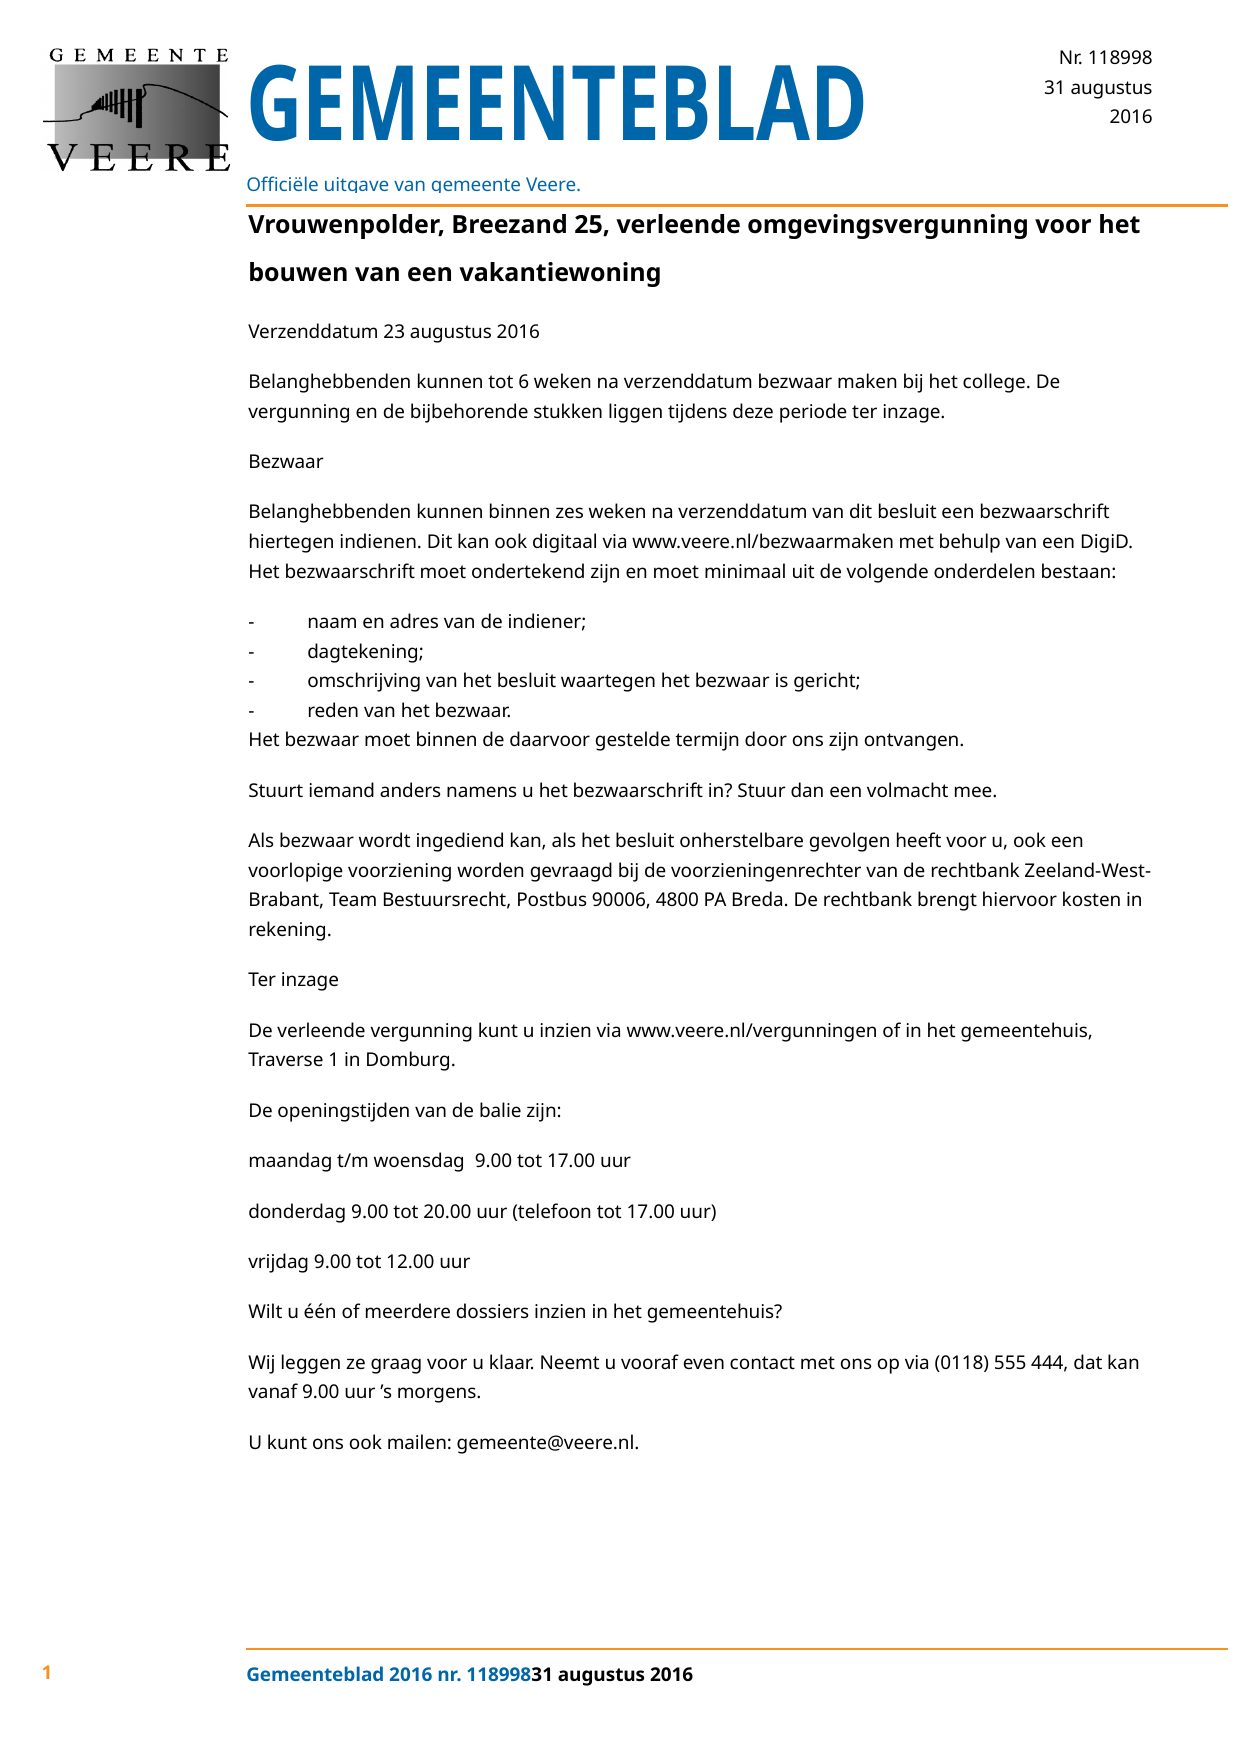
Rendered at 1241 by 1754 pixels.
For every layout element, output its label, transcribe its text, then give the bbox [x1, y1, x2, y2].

text De verleende vergunning kunt u inzien via www.veere.nl/vergunningen of in het gemeentehuis, Traverse 1 in Domburg. [248, 1017, 1152, 1072]
picture [41, 47, 231, 172]
text Stuurt iemand anders namens u het bezwaarschrift in? Stuur dan een volmacht mee. [248, 777, 1152, 803]
text Belanghebbenden kunnen tot 6 weken na verzenddatum bezwaar maken bij het college. De vergunning en de bijbehorende stukken liggen tijdens deze periode ter inzage. [248, 368, 1152, 424]
text De openingstijden van de balie zijn: [248, 1097, 1152, 1123]
text Als bezwaar wordt ingediend kan, als het besluit onherstelbare gevolgen heeft voor u, ook een voorlopige voorziening worden gevraagd bij de voorzieningenrechter van de rechtbank Zeeland-West-Brabant, Team Bestuursrecht, Postbus 90006, 4800 PA Breda. De rechtbank brengt hiervoor kosten in rekening. [248, 827, 1152, 942]
text vrijdag 9.00 tot 12.00 uur [248, 1248, 1152, 1274]
text Verzenddatum 23 augustus 2016 [248, 318, 1152, 344]
list reden van het bezwaar. [248, 697, 1152, 723]
text Vrouwenpolder, Breezand 25, verleende omgevingsvergunning voor het bouwen van een vakantiewoning [248, 207, 1152, 288]
text donderdag 9.00 tot 20.00 uur (telefoon tot 17.00 uur) [248, 1198, 1152, 1224]
text Ter inzage [248, 967, 1152, 992]
text Wij leggen ze graag voor u klaar. Neemt u vooraf even contact met ons op via (0118) 555 444, dat kan vanaf 9.00 uur ’s morgens. [248, 1349, 1152, 1404]
list naam en adres van de indiener; [248, 608, 1152, 634]
list omschrijving van het besluit waartegen het bezwaar is gericht; [248, 667, 1152, 693]
text U kunt ons ook mailen: gemeente@veere.nl. [248, 1429, 1152, 1455]
text Het bezwaar moet binnen de daarvoor gestelde termijn door ons zijn ontvangen. [248, 727, 1152, 752]
text Belanghebbenden kunnen binnen zes weken na verzenddatum van dit besluit een bezwaarschrift hiertegen indienen. Dit kan ook digitaal via www.veere.nl/bezwaarmaken met behulp van een DigiD. Het bezwaarschrift moet ondertekend zijn en moet minimaal uit de volgende onderdelen bestaan: [248, 499, 1152, 584]
list dagtekening; [248, 638, 1152, 664]
text maandag t/m woensdag 9.00 tot 17.00 uur [248, 1147, 1152, 1173]
text Wilt u één of meerdere dossiers inzien in het gemeentehuis? [248, 1299, 1152, 1324]
text Bezwaar [248, 448, 1152, 474]
